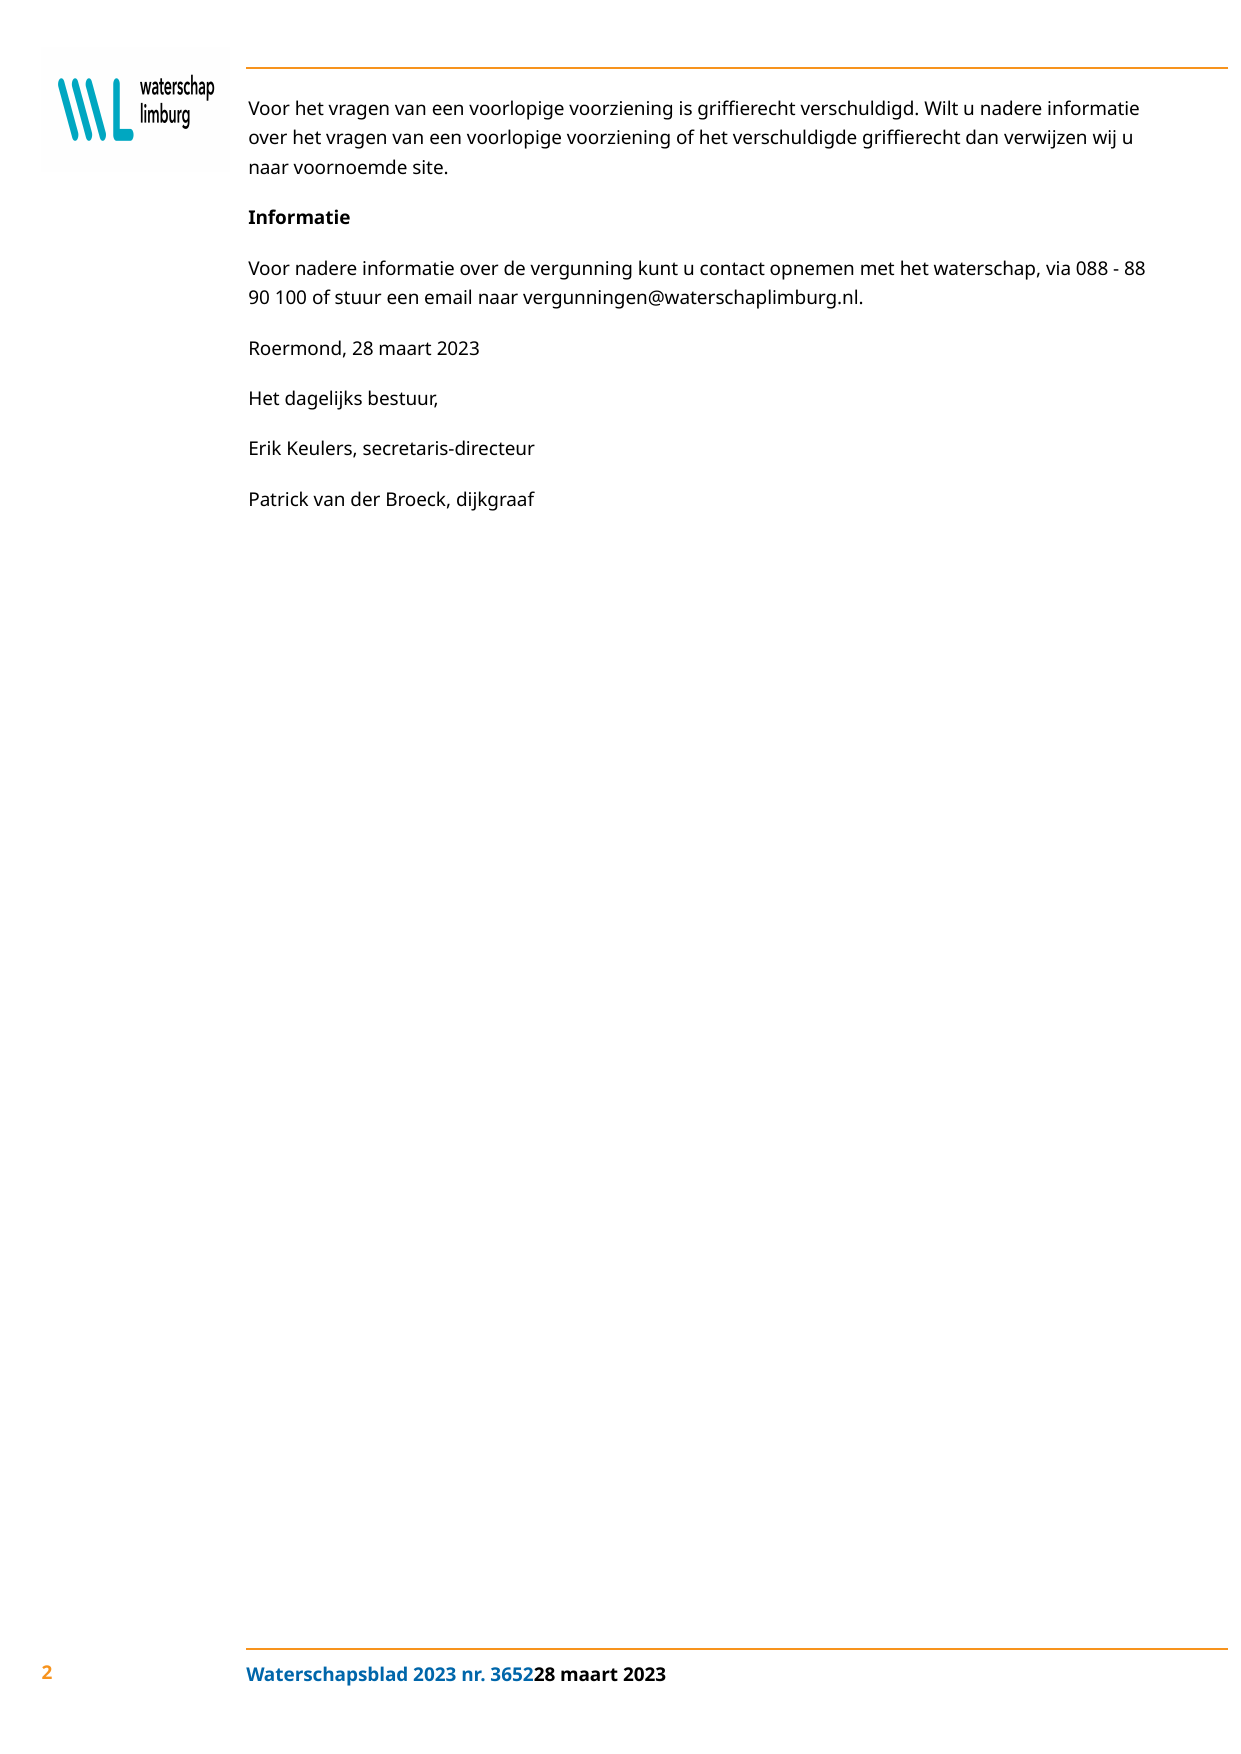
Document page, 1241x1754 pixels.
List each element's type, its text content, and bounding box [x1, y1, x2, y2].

text Erik Keulers, secretaris-directeur [248, 436, 1152, 461]
picture [41, 47, 231, 172]
text Patrick van der Broeck, dijkgraaf [248, 486, 1152, 512]
text Roermond, 28 maart 2023 [248, 335, 1152, 361]
text Informatie [248, 204, 1152, 230]
text Voor nadere informatie over de vergunning kunt u contact opnemen met het waterschap, via 088 - 88 90 100 of stuur een email naar vergunningen@waterschaplimburg.nl. [248, 255, 1152, 310]
text Voor het vragen van een voorlopige voorziening is griffierecht verschuldigd. Wilt u nadere informatie over het vragen van een voorlopige voorziening of het verschuldigde griffierecht dan verwijzen wij u naar voornoemde site. [248, 95, 1152, 180]
text Het dagelijks bestuur, [248, 385, 1152, 411]
